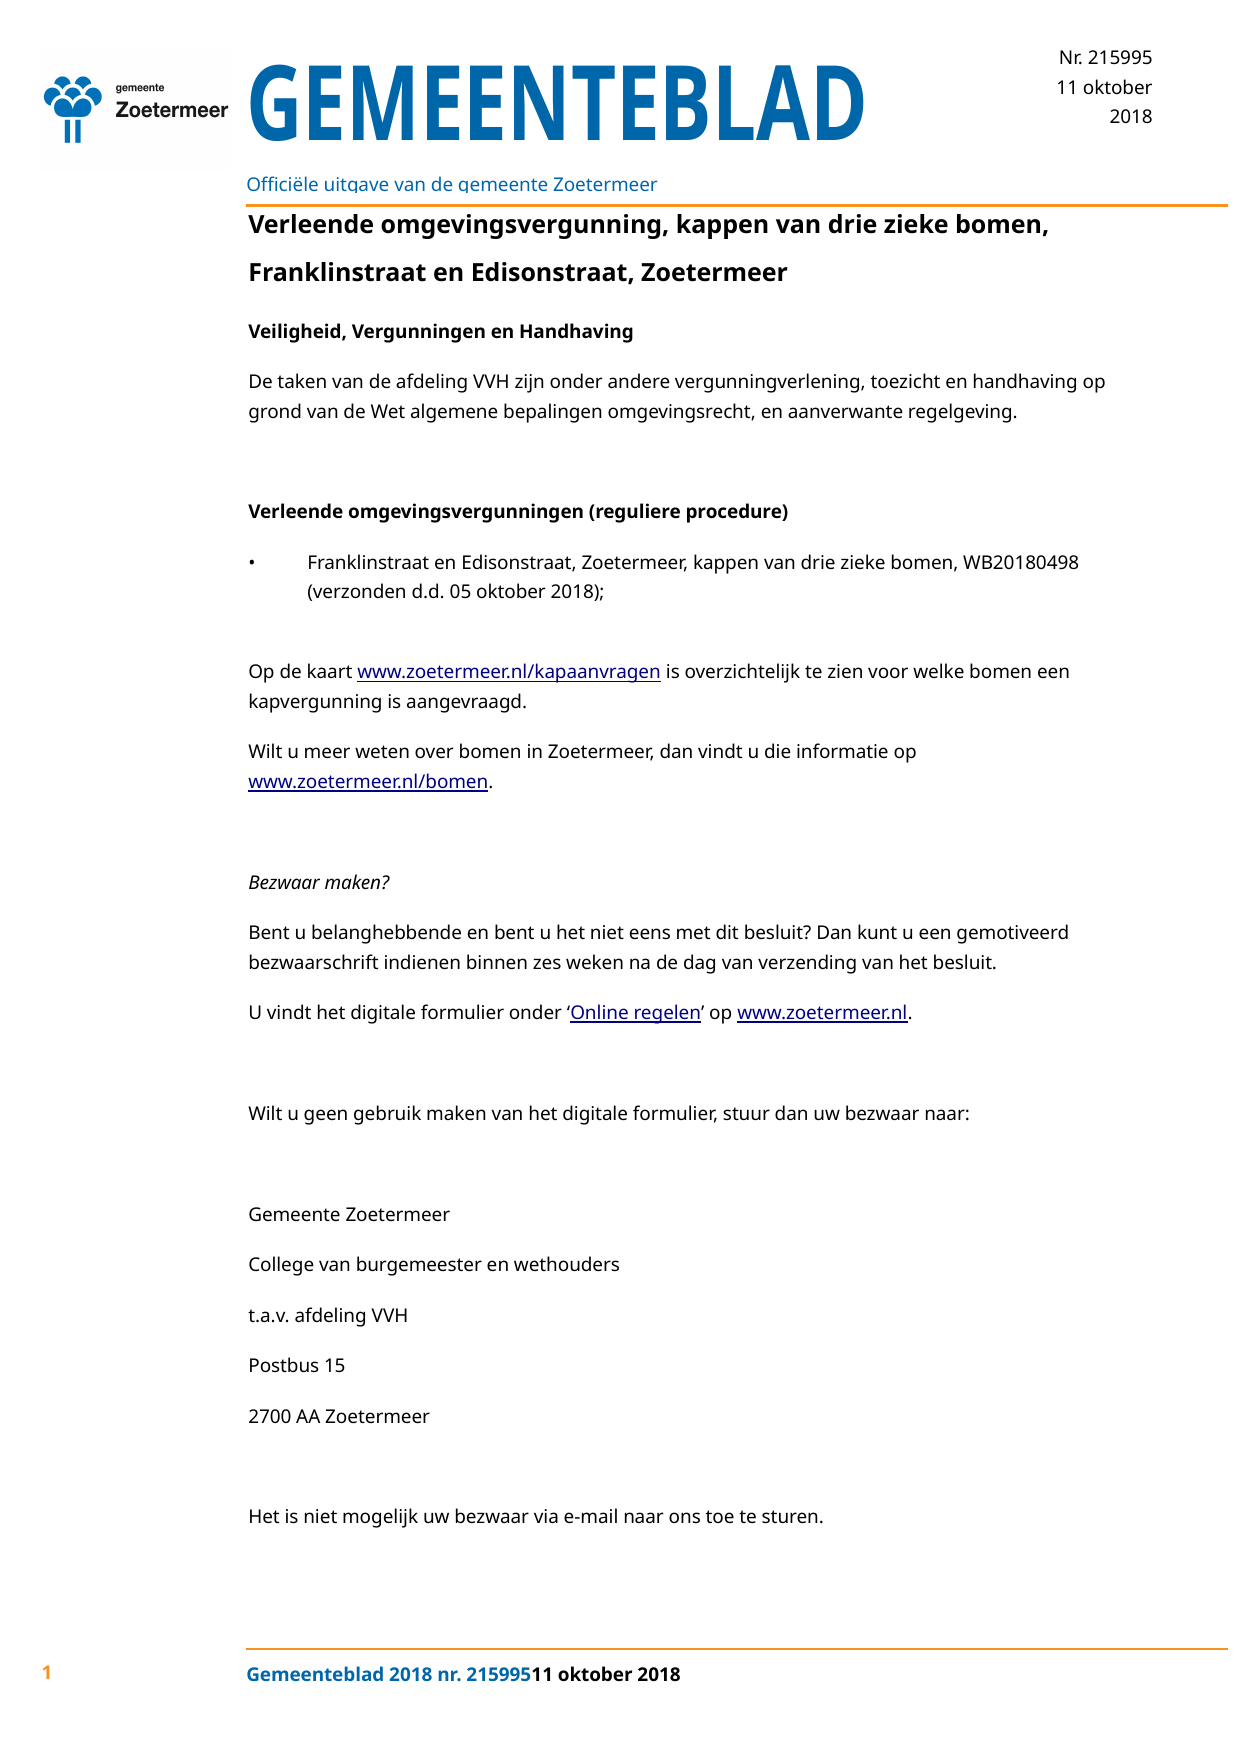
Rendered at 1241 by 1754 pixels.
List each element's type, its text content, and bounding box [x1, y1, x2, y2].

text College van burgemeester en wethouders [248, 1252, 1152, 1277]
text Verleende omgevingsvergunning, kappen van drie zieke bomen, Franklinstraat en Edisonstraat, Zoetermeer [248, 207, 1152, 288]
text De taken van de afdeling VVH zijn onder andere vergunningverlening, toezicht en handhaving op grond van de Wet algemene bepalingen omgevingsrecht, en aanverwante regelgeving. [248, 368, 1152, 424]
text U vindt het digitale formulier onder ‘Online regelen’ op www.zoetermeer.nl. [248, 999, 1152, 1025]
text Veiligheid, Vergunningen en Handhaving [248, 318, 1152, 344]
text Postbus 15 [248, 1352, 1152, 1378]
text t.a.v. afdeling VVH [248, 1302, 1152, 1328]
text Op de kaart www.zoetermeer.nl/kapaanvragen is overzichtelijk te zien voor welke bomen een kapvergunning is aangevraagd. [248, 659, 1152, 714]
text Verleende omgevingsvergunningen (reguliere procedure) [248, 499, 1152, 524]
text Bent u belanghebbende en bent u het niet eens met dit besluit? Dan kunt u een gemotiveerd bezwaarschrift indienen binnen zes weken na de dag van verzending van het besluit. [248, 919, 1152, 975]
text Wilt u geen gebruik maken van het digitale formulier, stuur dan uw bezwaar naar: [248, 1100, 1152, 1126]
text Het is niet mogelijk uw bezwaar via e-mail naar ons toe te sturen. [248, 1504, 1152, 1529]
text Gemeente Zoetermeer [248, 1201, 1152, 1227]
picture [41, 47, 231, 172]
text 2700 AA Zoetermeer [248, 1403, 1152, 1429]
text Bezwaar maken? [248, 869, 1152, 895]
list Franklinstraat en Edisonstraat, Zoetermeer, kappen van drie zieke bomen, WB20180498 (verzonden d.d. 05 oktober 2018); [248, 549, 1152, 604]
text Wilt u meer weten over bomen in Zoetermeer, dan vindt u die informatie op www.zoetermeer.nl/bomen. [248, 739, 1152, 794]
